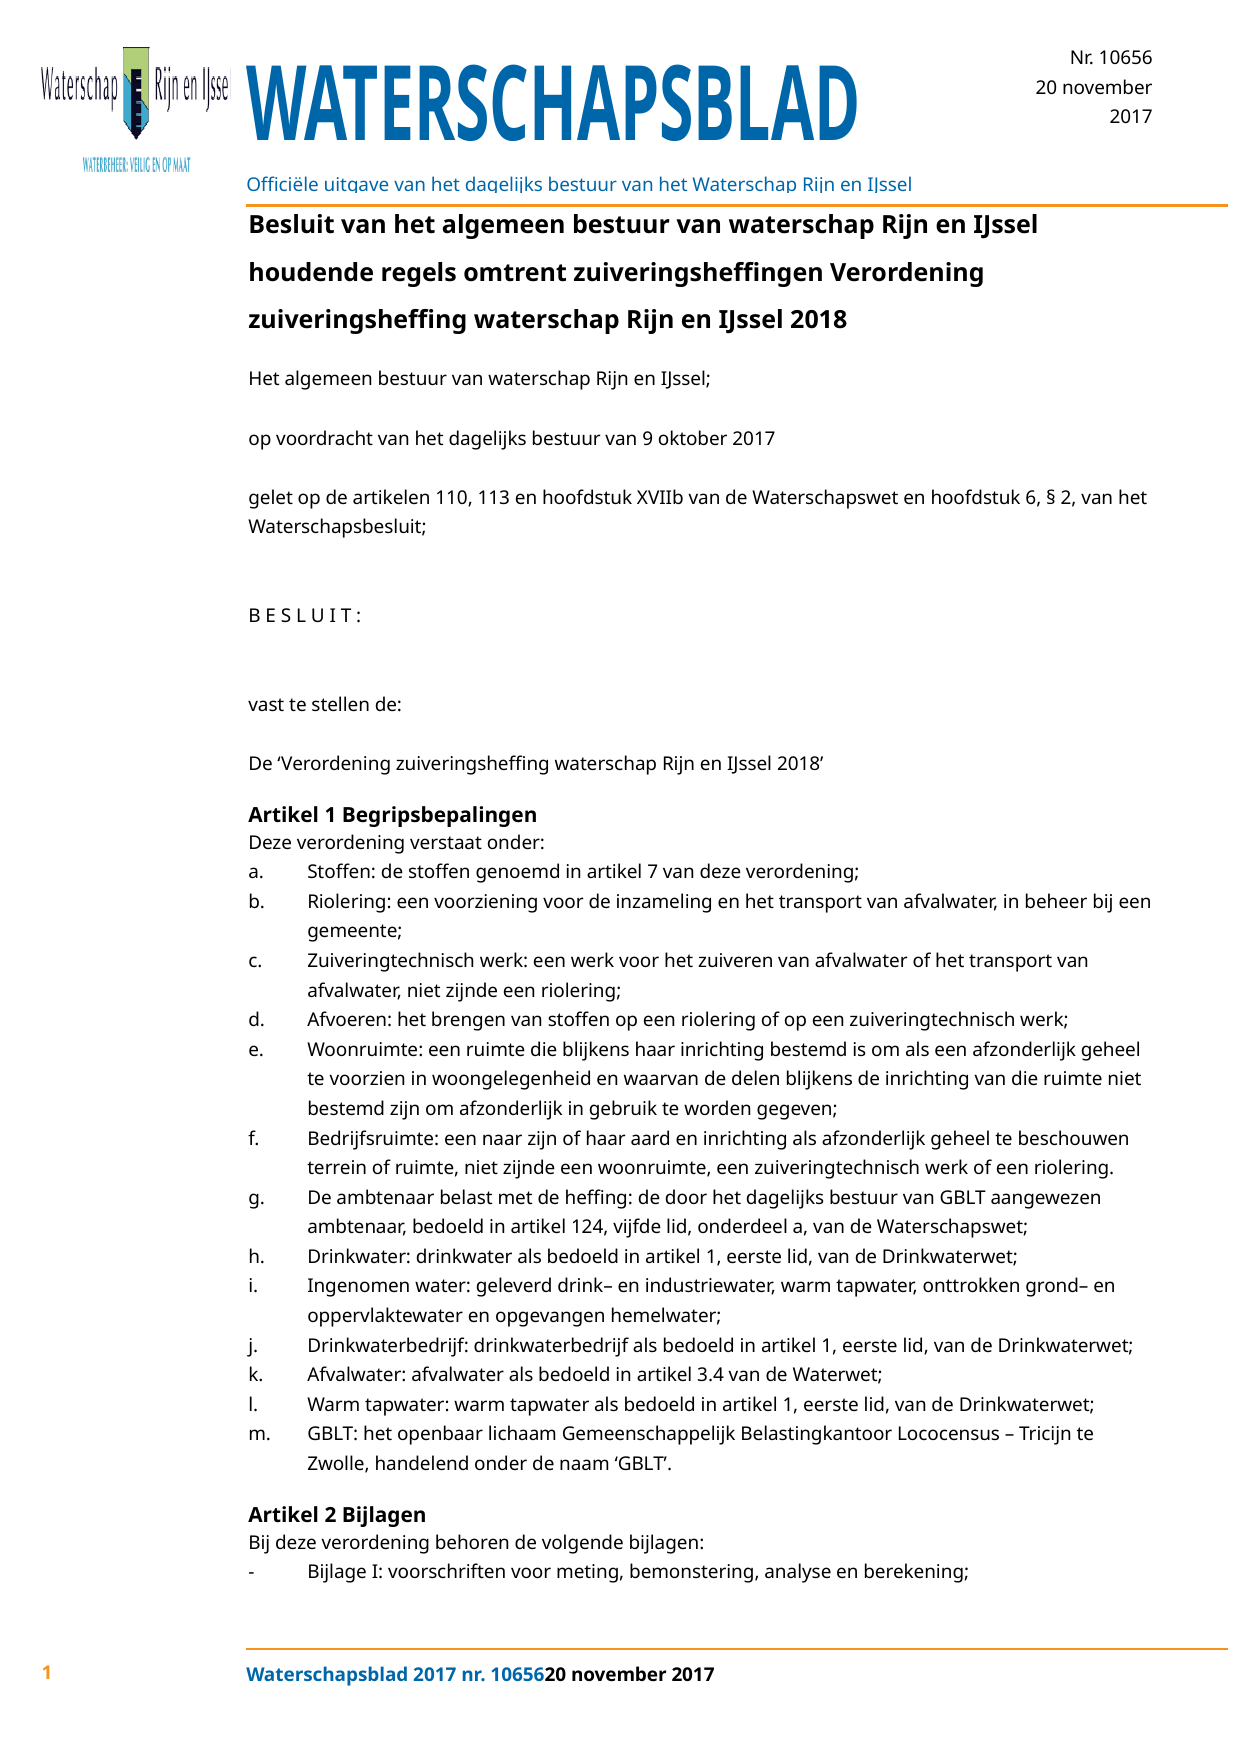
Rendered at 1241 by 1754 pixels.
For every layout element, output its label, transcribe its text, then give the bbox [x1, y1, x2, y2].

list Afvoeren: het brengen van stoffen op een riolering of op een zuiveringtechnisch werk; [248, 1006, 1152, 1032]
list Bijlage I: voorschriften voor meting, bemonstering, analyse en berekening; [248, 1559, 1152, 1584]
text gelet op de artikelen 110, 113 en hoofdstuk XVIIb van de Waterschapswet en hoofdstuk 6, § 2, van het Waterschapsbesluit; [248, 484, 1152, 539]
list GBLT: het openbaar lichaam Gemeenschappelijk Belastingkantoor Lococensus – Tricijn te Zwolle, handelend onder de naam ‘GBLT’. [248, 1421, 1152, 1476]
text B E S L U I T : [248, 602, 1152, 628]
list Riolering: een voorziening voor de inzameling en het transport van afvalwater, in beheer bij een gemeente; [248, 888, 1152, 943]
picture [41, 47, 231, 172]
list Ingenomen water: geleverd drink– en industriewater, warm tapwater, onttrokken grond– en oppervlaktewater en opgevangen hemelwater; [248, 1273, 1152, 1328]
text Deze verordening verstaat onder: [248, 829, 1152, 855]
list Zuiveringtechnisch werk: een werk voor het zuiveren van afvalwater of het transport van afvalwater, niet zijnde een riolering; [248, 947, 1152, 1003]
list Afvalwater: afvalwater als bedoeld in artikel 3.4 van de Waterwet; [248, 1361, 1152, 1387]
text Het algemeen bestuur van waterschap Rijn en IJssel; [248, 366, 1152, 391]
text Besluit van het algemeen bestuur van waterschap Rijn en IJssel houdende regels omtrent zuiveringsheffingen Verordening zuiveringsheffing waterschap Rijn en IJssel 2018 [248, 207, 1152, 336]
list Woonruimte: een ruimte die blijkens haar inrichting bestemd is om als een afzonderlijk geheel te voorzien in woongelegenheid en waarvan de delen blijkens de inrichting van die ruimte niet bestemd zijn om afzonderlijk in gebruik te worden gegeven; [248, 1036, 1152, 1121]
list Bedrijfsruimte: een naar zijn of haar aard en inrichting als afzonderlijk geheel te beschouwen terrein of ruimte, niet zijnde een woonruimte, een zuiveringtechnisch werk of een riolering. [248, 1125, 1152, 1180]
list Warm tapwater: warm tapwater als bedoeld in artikel 1, eerste lid, van de Drinkwaterwet; [248, 1391, 1152, 1417]
text Bij deze verordening behoren de volgende bijlagen: [248, 1529, 1152, 1555]
text De ‘Verordening zuiveringsheffing waterschap Rijn en IJssel 2018’ [248, 750, 1152, 776]
list De ambtenaar belast met de heffing: de door het dagelijks bestuur van GBLT aangewezen ambtenaar, bedoeld in artikel 124, vijfde lid, onderdeel a, van de Waterschapswet; [248, 1184, 1152, 1239]
text Artikel 2 Bijlagen [248, 1501, 1152, 1529]
list Drinkwater: drinkwater als bedoeld in artikel 1, eerste lid, van de Drinkwaterwet; [248, 1243, 1152, 1269]
text vast te stellen de: [248, 691, 1152, 717]
text op voordracht van het dagelijks bestuur van 9 oktober 2017 [248, 425, 1152, 450]
list Drinkwaterbedrijf: drinkwaterbedrijf als bedoeld in artikel 1, eerste lid, van de Drinkwaterwet; [248, 1332, 1152, 1358]
text Artikel 1 Begripsbepalingen [248, 801, 1152, 829]
list Stoffen: de stoffen genoemd in artikel 7 van deze verordening; [248, 858, 1152, 884]
